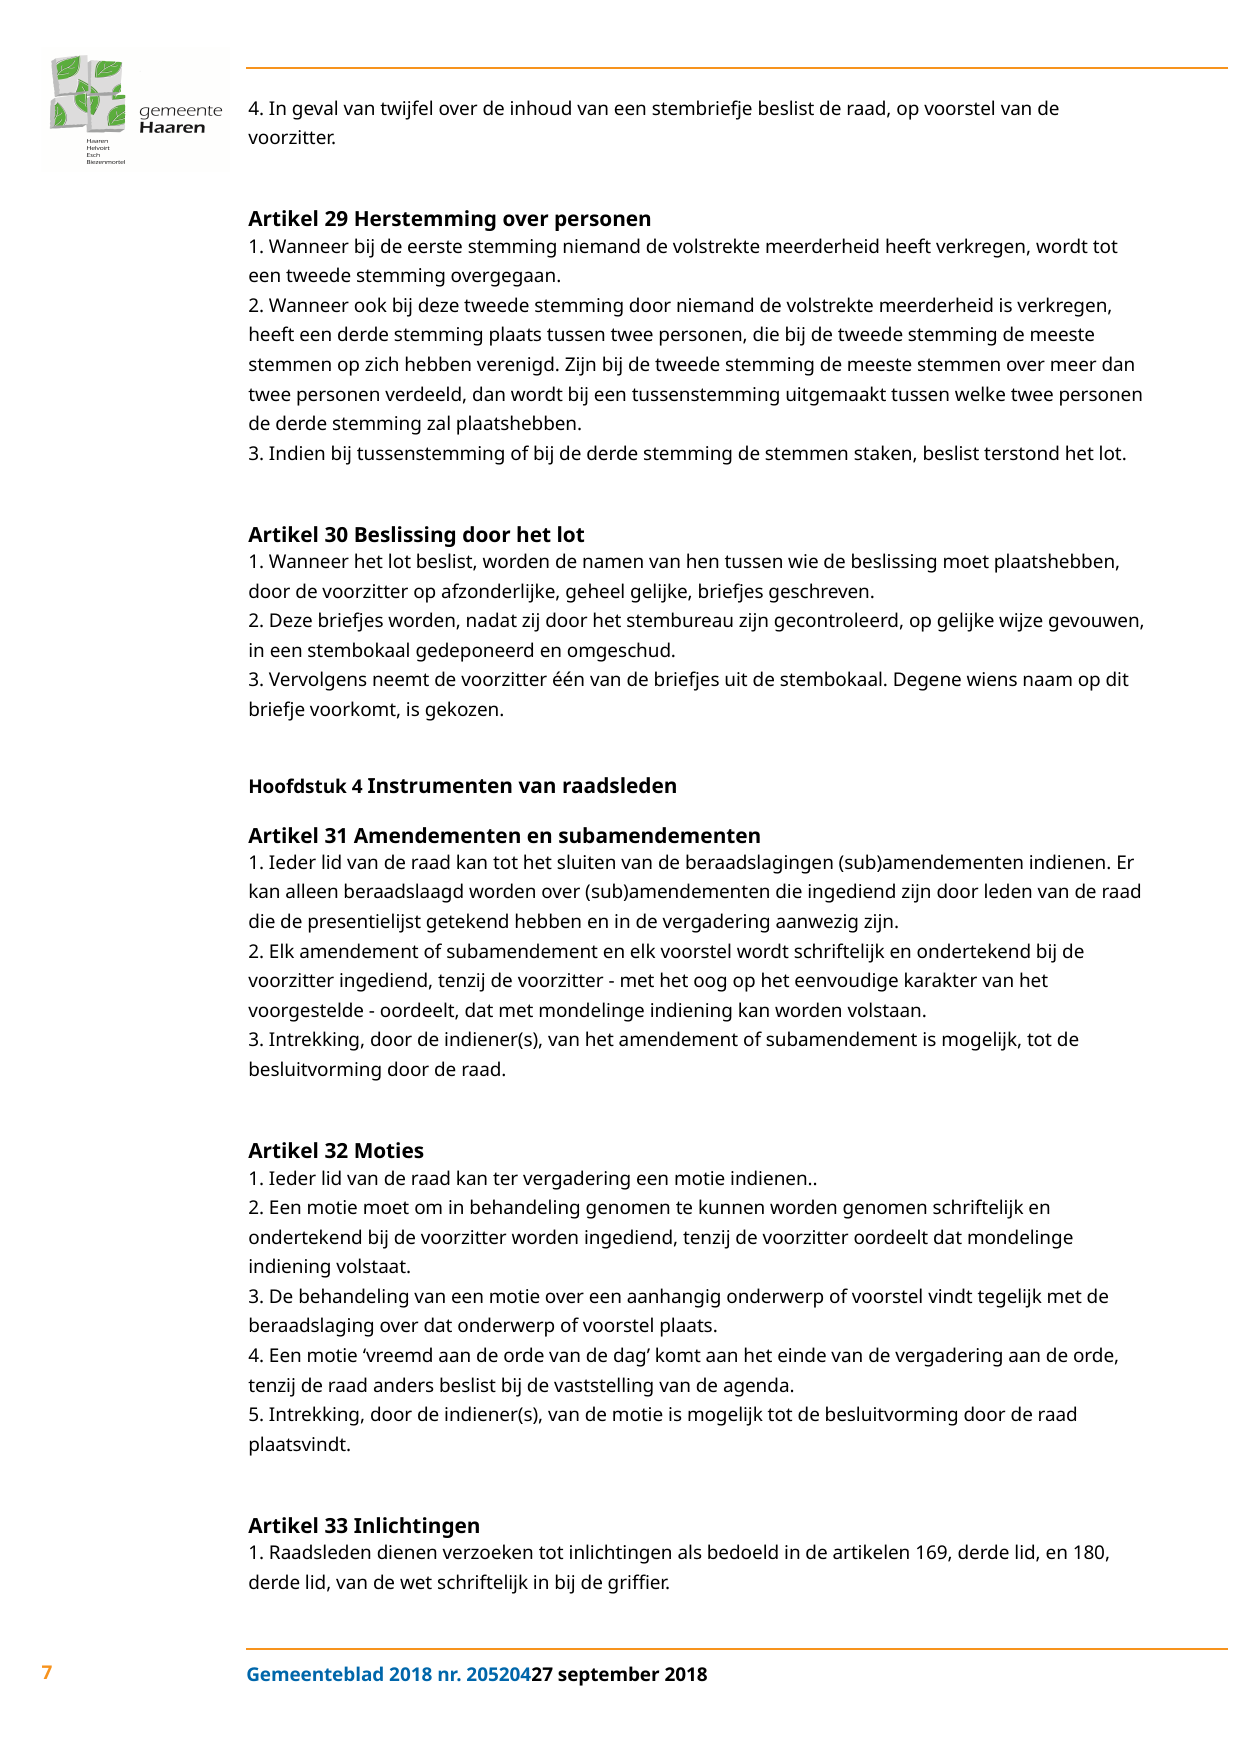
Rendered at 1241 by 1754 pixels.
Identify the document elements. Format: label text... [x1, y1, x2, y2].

picture [41, 47, 231, 172]
text Artikel 33 Inlichtingen [248, 1511, 1152, 1539]
text 2. Deze briefjes worden, nadat zij door het stembureau zijn gecontroleerd, op gelijke wijze gevouwen, in een stembokaal gedeponeerd en omgeschud. [248, 607, 1152, 663]
text 3. Intrekking, door de indiener(s), van het amendement of subamendement is mogelijk, tot de besluitvorming door de raad. [248, 1027, 1152, 1082]
text 5. Intrekking, door de indiener(s), van de motie is mogelijk tot de besluitvorming door de raad plaatsvindt. [248, 1401, 1152, 1457]
text 3. De behandeling van een motie over een aanhangig onderwerp of voorstel vindt tegelijk met de beraadslaging over dat onderwerp of voorstel plaats. [248, 1283, 1152, 1338]
text Artikel 29 Herstemming over personen [248, 204, 1152, 233]
text Hoofdstuk 4 Instrumenten van raadsleden [248, 771, 1152, 800]
text Artikel 32 Moties [248, 1136, 1152, 1165]
text 1. Wanneer bij de eerste stemming niemand de volstrekte meerderheid heeft verkregen, wordt tot een tweede stemming overgegaan. [248, 233, 1152, 288]
text 1. Wanneer het lot beslist, worden de namen van hen tussen wie de beslissing moet plaatshebben, door de voorzitter op afzonderlijke, geheel gelijke, briefjes geschreven. [248, 548, 1152, 604]
text 1. Ieder lid van de raad kan tot het sluiten van de beraadslagingen (sub)amendementen indienen. Er kan alleen beraadslaagd worden over (sub)amendementen die ingediend zijn door leden van de raad die de presentielijst getekend hebben en in de vergadering aanwezig zijn. [248, 849, 1152, 934]
text Artikel 31 Amendementen en subamendementen [248, 821, 1152, 849]
text 1. Raadsleden dienen verzoeken tot inlichtingen als bedoeld in de artikelen 169, derde lid, en 180, derde lid, van de wet schriftelijk in bij de griffier. [248, 1539, 1152, 1595]
text 3. Vervolgens neemt de voorzitter één van de briefjes uit de stembokaal. Degene wiens naam op dit briefje voorkomt, is gekozen. [248, 667, 1152, 722]
text 4. Een motie ‘vreemd aan de orde van de dag’ komt aan het einde van de vergadering aan de orde, tenzij de raad anders beslist bij de vaststelling van de agenda. [248, 1342, 1152, 1397]
text Artikel 30 Beslissing door het lot [248, 520, 1152, 548]
text 2. Een motie moet om in behandeling genomen te kunnen worden genomen schriftelijk en ondertekend bij de voorzitter worden ingediend, tenzij de voorzitter oordeelt dat mondelinge indiening volstaat. [248, 1194, 1152, 1279]
text 1. Ieder lid van de raad kan ter vergadering een motie indienen.. [248, 1165, 1152, 1190]
text 3. Indien bij tussenstemming of bij de derde stemming de stemmen staken, beslist terstond het lot. [248, 440, 1152, 466]
text 4. In geval van twijfel over de inhoud van een stembriefje beslist de raad, op voorstel van de voorzitter. [248, 95, 1152, 150]
text 2. Elk amendement of subamendement en elk voorstel wordt schriftelijk en ondertekend bij de voorzitter ingediend, tenzij de voorzitter - met het oog op het eenvoudige karakter van het voorgestelde - oordeelt, dat met mondelinge indiening kan worden volstaan. [248, 938, 1152, 1023]
text 2. Wanneer ook bij deze tweede stemming door niemand de volstrekte meerderheid is verkregen, heeft een derde stemming plaats tussen twee personen, die bij de tweede stemming de meeste stemmen op zich hebben verenigd. Zijn bij de tweede stemming de meeste stemmen over meer dan twee personen verdeeld, dan wordt bij een tussenstemming uitgemaakt tussen welke twee personen de derde stemming zal plaatshebben. [248, 292, 1152, 436]
